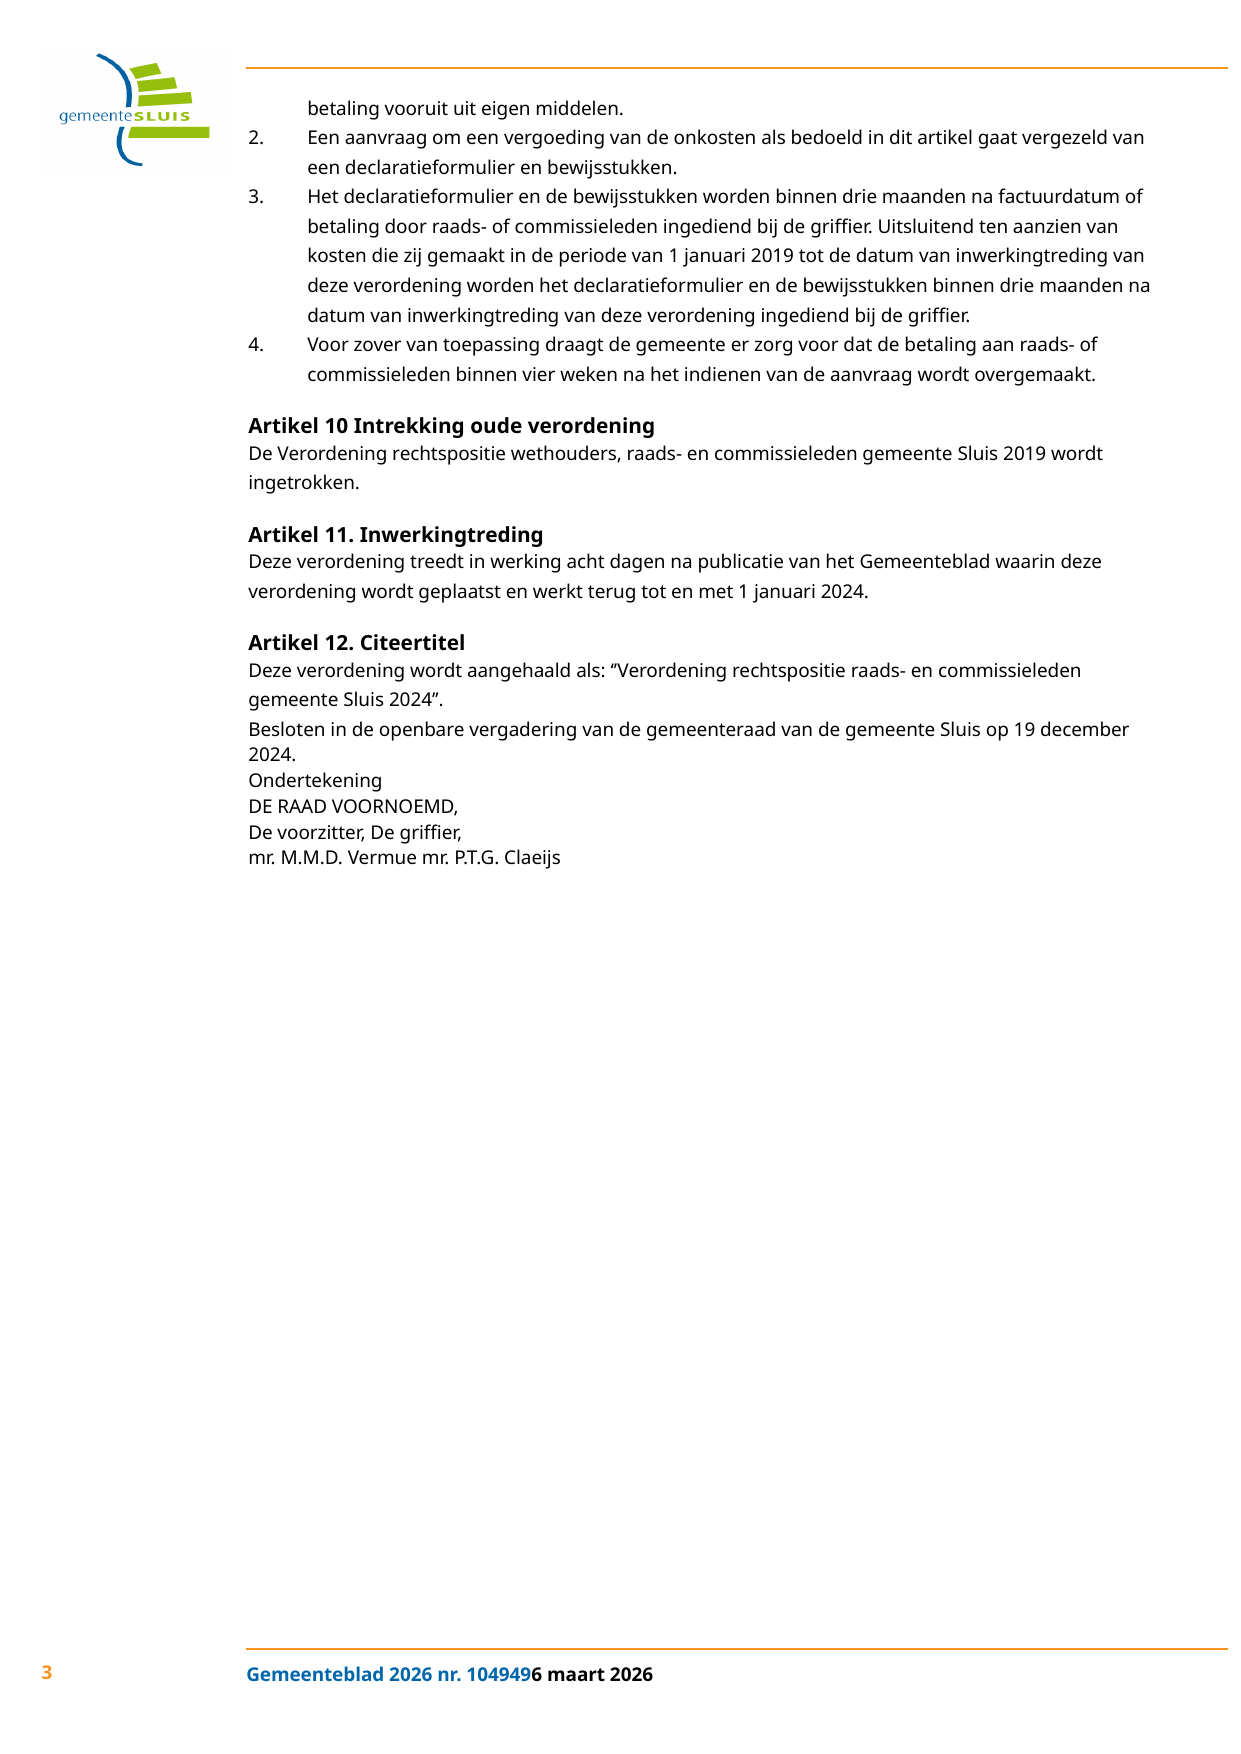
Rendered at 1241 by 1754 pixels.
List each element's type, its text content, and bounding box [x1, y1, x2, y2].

text De Verordening rechtspositie wethouders, raads- en commissieleden gemeente Sluis 2019 wordt ingetrokken. [248, 440, 1152, 495]
text Deze verordening treedt in werking acht dagen na publicatie van het Gemeenteblad waarin deze verordening wordt geplaatst en werkt terug tot en met 1 januari 2024. [248, 548, 1152, 604]
text Artikel 11. Inwerkingtreding [248, 520, 1152, 548]
text Besloten in de openbare vergadering van de gemeenteraad van de gemeente Sluis op 19 december 2024. [248, 716, 1152, 767]
list betaling vooruit uit eigen middelen. [248, 95, 1152, 121]
text DE RAAD VOORNOEMD, [248, 793, 1152, 819]
picture [41, 47, 231, 172]
list Voor zover van toepassing draagt de gemeente er zorg voor dat de betaling aan raads- of commissieleden binnen vier weken na het indienen van de aanvraag wordt overgemaakt. [248, 331, 1152, 387]
text Artikel 10 Intrekking oude verordening [248, 411, 1152, 440]
text De voorzitter, De griffier, [248, 819, 1152, 844]
text Ondertekening [248, 767, 1152, 793]
text mr. M.M.D. Vermue mr. P.T.G. Claeijs [248, 844, 1152, 870]
list Een aanvraag om een vergoeding van de onkosten als bedoeld in dit artikel gaat vergezeld van een declaratieformulier en bewijsstukken. [248, 124, 1152, 180]
text Deze verordening wordt aangehaald als: ‘’Verordening rechtspositie raads- en commissieleden gemeente Sluis 2024’’. [248, 657, 1152, 712]
list Het declaratieformulier en de bewijsstukken worden binnen drie maanden na factuurdatum of betaling door raads- of commissieleden ingediend bij de griffier. Uitsluitend ten aanzien van kosten die zij gemaakt in de periode van 1 januari 2019 tot de datum van inwerkingtreding van deze verordening worden het declaratieformulier en de bewijsstukken binnen drie maanden na datum van inwerkingtreding van deze verordening ingediend bij de griffier. [248, 183, 1152, 328]
text Artikel 12. Citeertitel [248, 628, 1152, 657]
